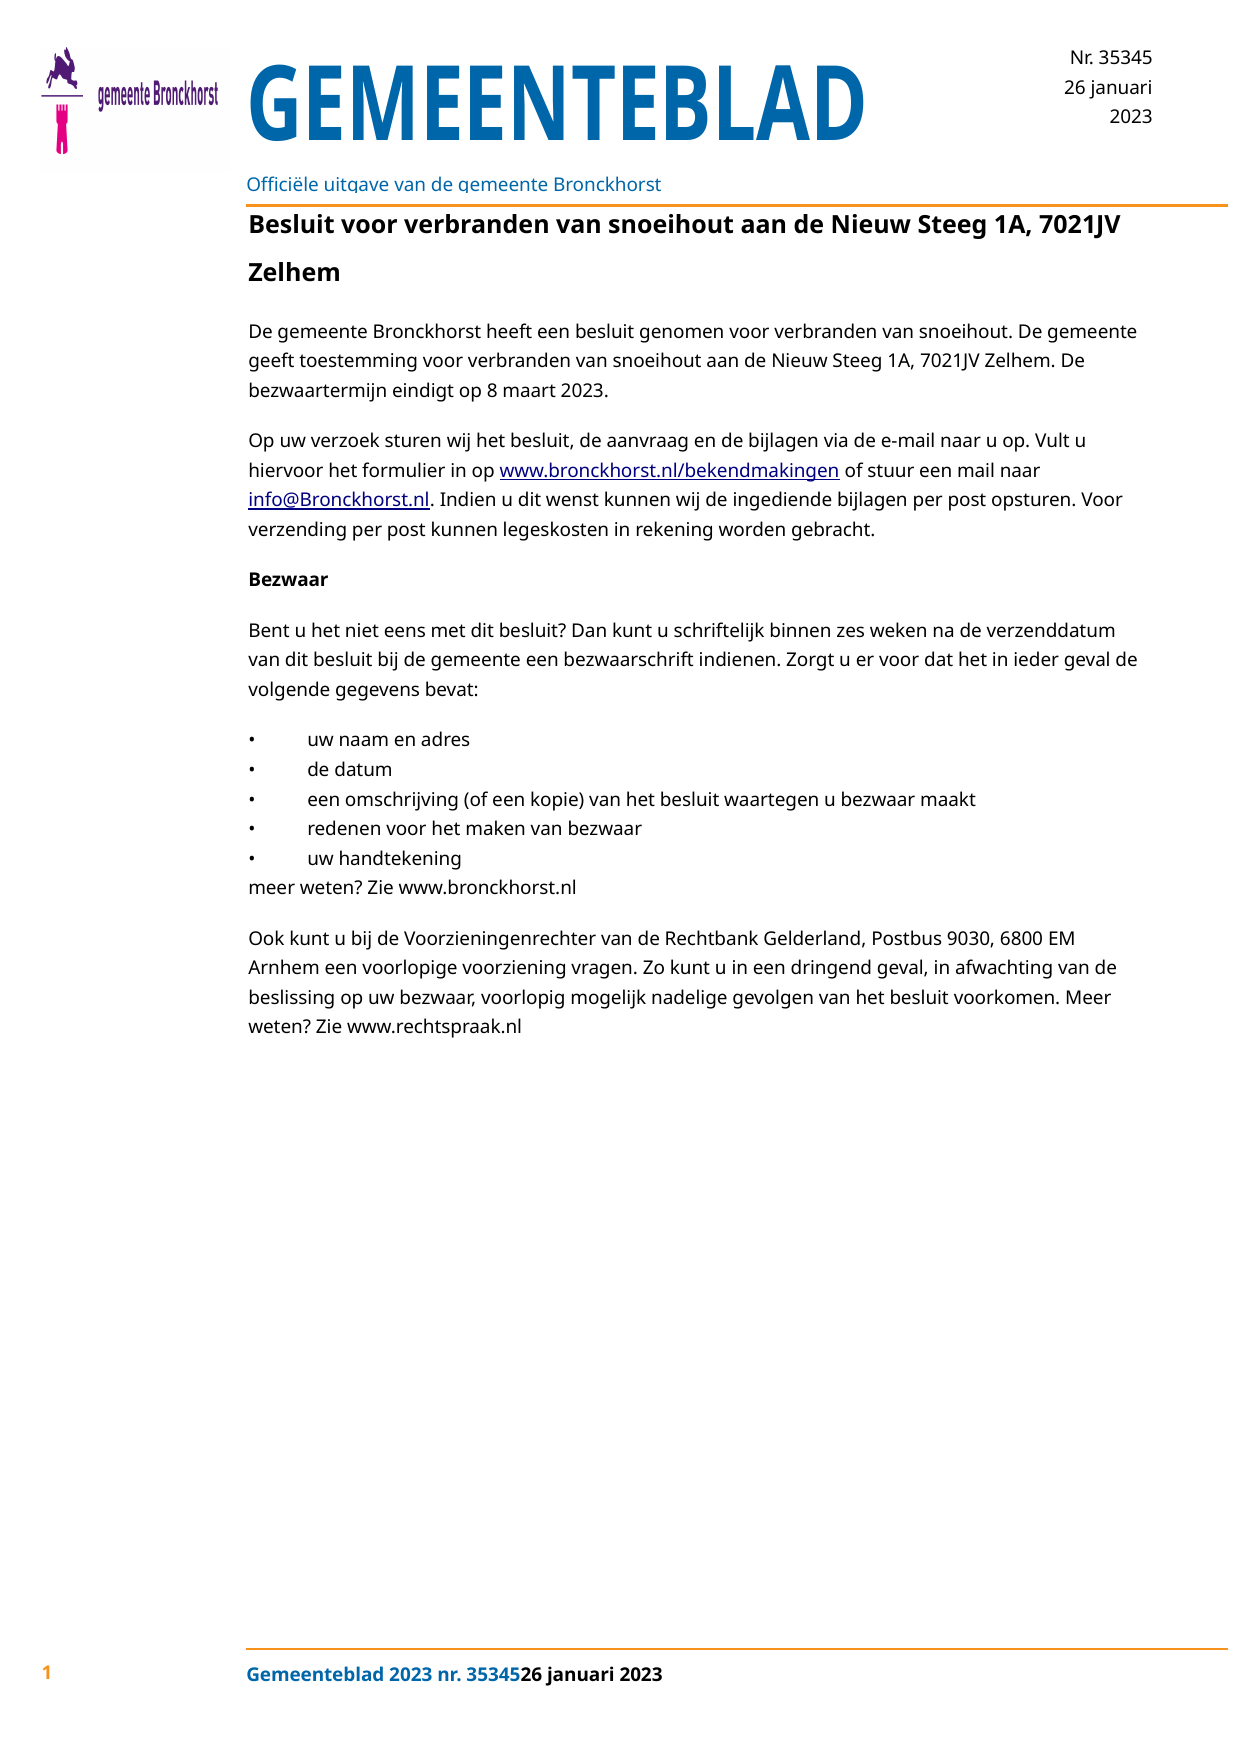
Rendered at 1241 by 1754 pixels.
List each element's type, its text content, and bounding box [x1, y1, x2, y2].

text Op uw verzoek sturen wij het besluit, de aanvraag en de bijlagen via de e-mail naar u op. Vult u hiervoor het formulier in op www.bronckhorst.nl/bekendmakingen of stuur een mail naar info@Bronckhorst.nl. Indien u dit wenst kunnen wij de ingediende bijlagen per post opsturen. Voor verzending per post kunnen legeskosten in rekening worden gebracht. [248, 427, 1152, 542]
text De gemeente Bronckhorst heeft een besluit genomen voor verbranden van snoeihout. De gemeente geeft toestemming voor verbranden van snoeihout aan de Nieuw Steeg 1A, 7021JV Zelhem. De bezwaartermijn eindigt op 8 maart 2023. [248, 318, 1152, 403]
list een omschrijving (of een kopie) van het besluit waartegen u bezwaar maakt [248, 786, 1152, 812]
text Ook kunt u bij de Voorzieningenrechter van de Rechtbank Gelderland, Postbus 9030, 6800 EM Arnhem een voorlopige voorziening vragen. Zo kunt u in een dringend geval, in afwachting van de beslissing op uw bezwaar, voorlopig mogelijk nadelige gevolgen van het besluit voorkomen. Meer weten? Zie www.rechtspraak.nl [248, 925, 1152, 1039]
list uw handtekening [248, 845, 1152, 871]
text meer weten? Zie www.bronckhorst.nl [248, 874, 1152, 900]
text Bent u het niet eens met dit besluit? Dan kunt u schriftelijk binnen zes weken na de verzenddatum van dit besluit bij de gemeente een bezwaarschrift indienen. Zorgt u er voor dat het in ieder geval de volgende gegevens bevat: [248, 617, 1152, 702]
text Bezwaar [248, 567, 1152, 592]
picture [41, 47, 231, 172]
list redenen voor het maken van bezwaar [248, 815, 1152, 841]
list de datum [248, 756, 1152, 782]
list uw naam en adres [248, 727, 1152, 752]
text Besluit voor verbranden van snoeihout aan de Nieuw Steeg 1A, 7021JV Zelhem [248, 207, 1152, 288]
